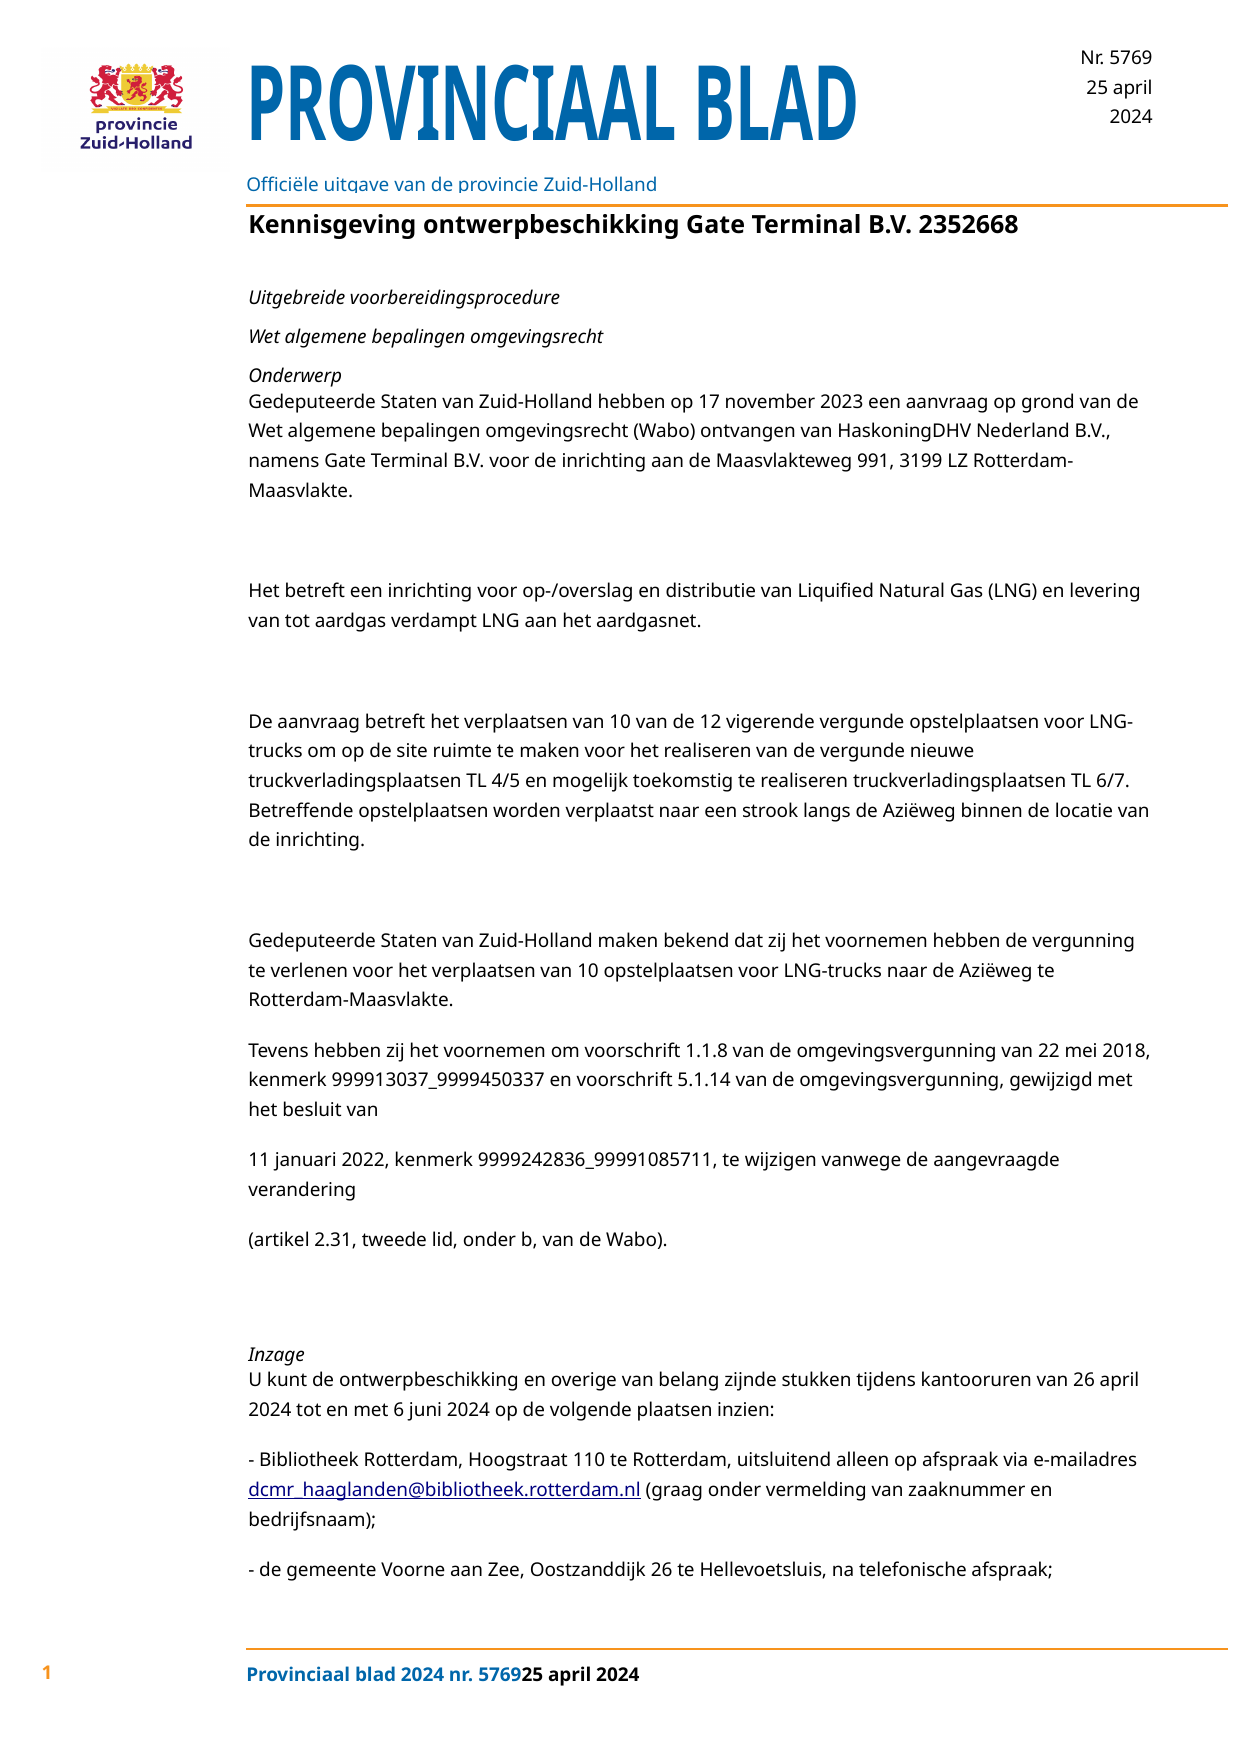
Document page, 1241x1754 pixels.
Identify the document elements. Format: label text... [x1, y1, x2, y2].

text - de gemeente Voorne aan Zee, Oostzanddijk 26 te Hellevoetsluis, na telefonische afspraak; [248, 1556, 1152, 1582]
text - Bibliotheek Rotterdam, Hoogstraat 110 te Rotterdam, uitsluitend alleen op afspraak via e-mailadres dcmr_haaglanden@bibliotheek.rotterdam.nl (graag onder vermelding van zaaknummer en bedrijfsnaam); [248, 1447, 1152, 1531]
text Kennisgeving ontwerpbeschikking Gate Terminal B.V. 2352668 [248, 207, 1152, 241]
text Inzage [248, 1341, 1152, 1367]
text De aanvraag betreft het verplaatsen van 10 van de 12 vigerende vergunde opstelplaatsen voor LNG-trucks om op de site ruimte te maken voor het realiseren van de vergunde nieuwe truckverladingsplaatsen TL 4/5 en mogelijk toekomstig te realiseren truckverladingsplaatsen TL 6/7. Betreffende opstelplaatsen worden verplaatst naar een strook langs de Aziëweg binnen de locatie van de inrichting. [248, 708, 1152, 852]
picture [41, 47, 231, 172]
text Uitgebreide voorbereidingsprocedure [248, 284, 1152, 309]
text (artikel 2.31, tweede lid, onder b, van de Wabo). [248, 1226, 1152, 1252]
text Onderwerp [248, 362, 1152, 388]
text U kunt de ontwerpbeschikking en overige van belang zijnde stukken tijdens kantooruren van 26 april 2024 tot en met 6 juni 2024 op de volgende plaatsen inzien: [248, 1367, 1152, 1422]
text Het betreft een inrichting voor op-/overslag en distributie van Liquified Natural Gas (LNG) en levering van tot aardgas verdampt LNG aan het aardgasnet. [248, 578, 1152, 633]
text Wet algemene bepalingen omgevingsrecht [248, 323, 1152, 349]
text 11 januari 2022, kenmerk 9999242836_99991085711, te wijzigen vanwege de aangevraagde verandering [248, 1146, 1152, 1202]
text Tevens hebben zij het voornemen om voorschrift 1.1.8 van de omgevingsvergunning van 22 mei 2018, kenmerk 999913037_9999450337 en voorschrift 5.1.14 van de omgevingsvergunning, gewijzigd met het besluit van [248, 1037, 1152, 1122]
text Gedeputeerde Staten van Zuid-Holland maken bekend dat zij het voornemen hebben de vergunning te verlenen voor het verplaatsen van 10 opstelplaatsen voor LNG-trucks naar de Aziëweg te Rotterdam-Maasvlakte. [248, 927, 1152, 1012]
text Gedeputeerde Staten van Zuid-Holland hebben op 17 november 2023 een aanvraag op grond van de Wet algemene bepalingen omgevingsrecht (Wabo) ontvangen van HaskoningDHV Nederland B.V., namens Gate Terminal B.V. voor de inrichting aan de Maasvlakteweg 991, 3199 LZ Rotterdam-Maasvlakte. [248, 388, 1152, 503]
